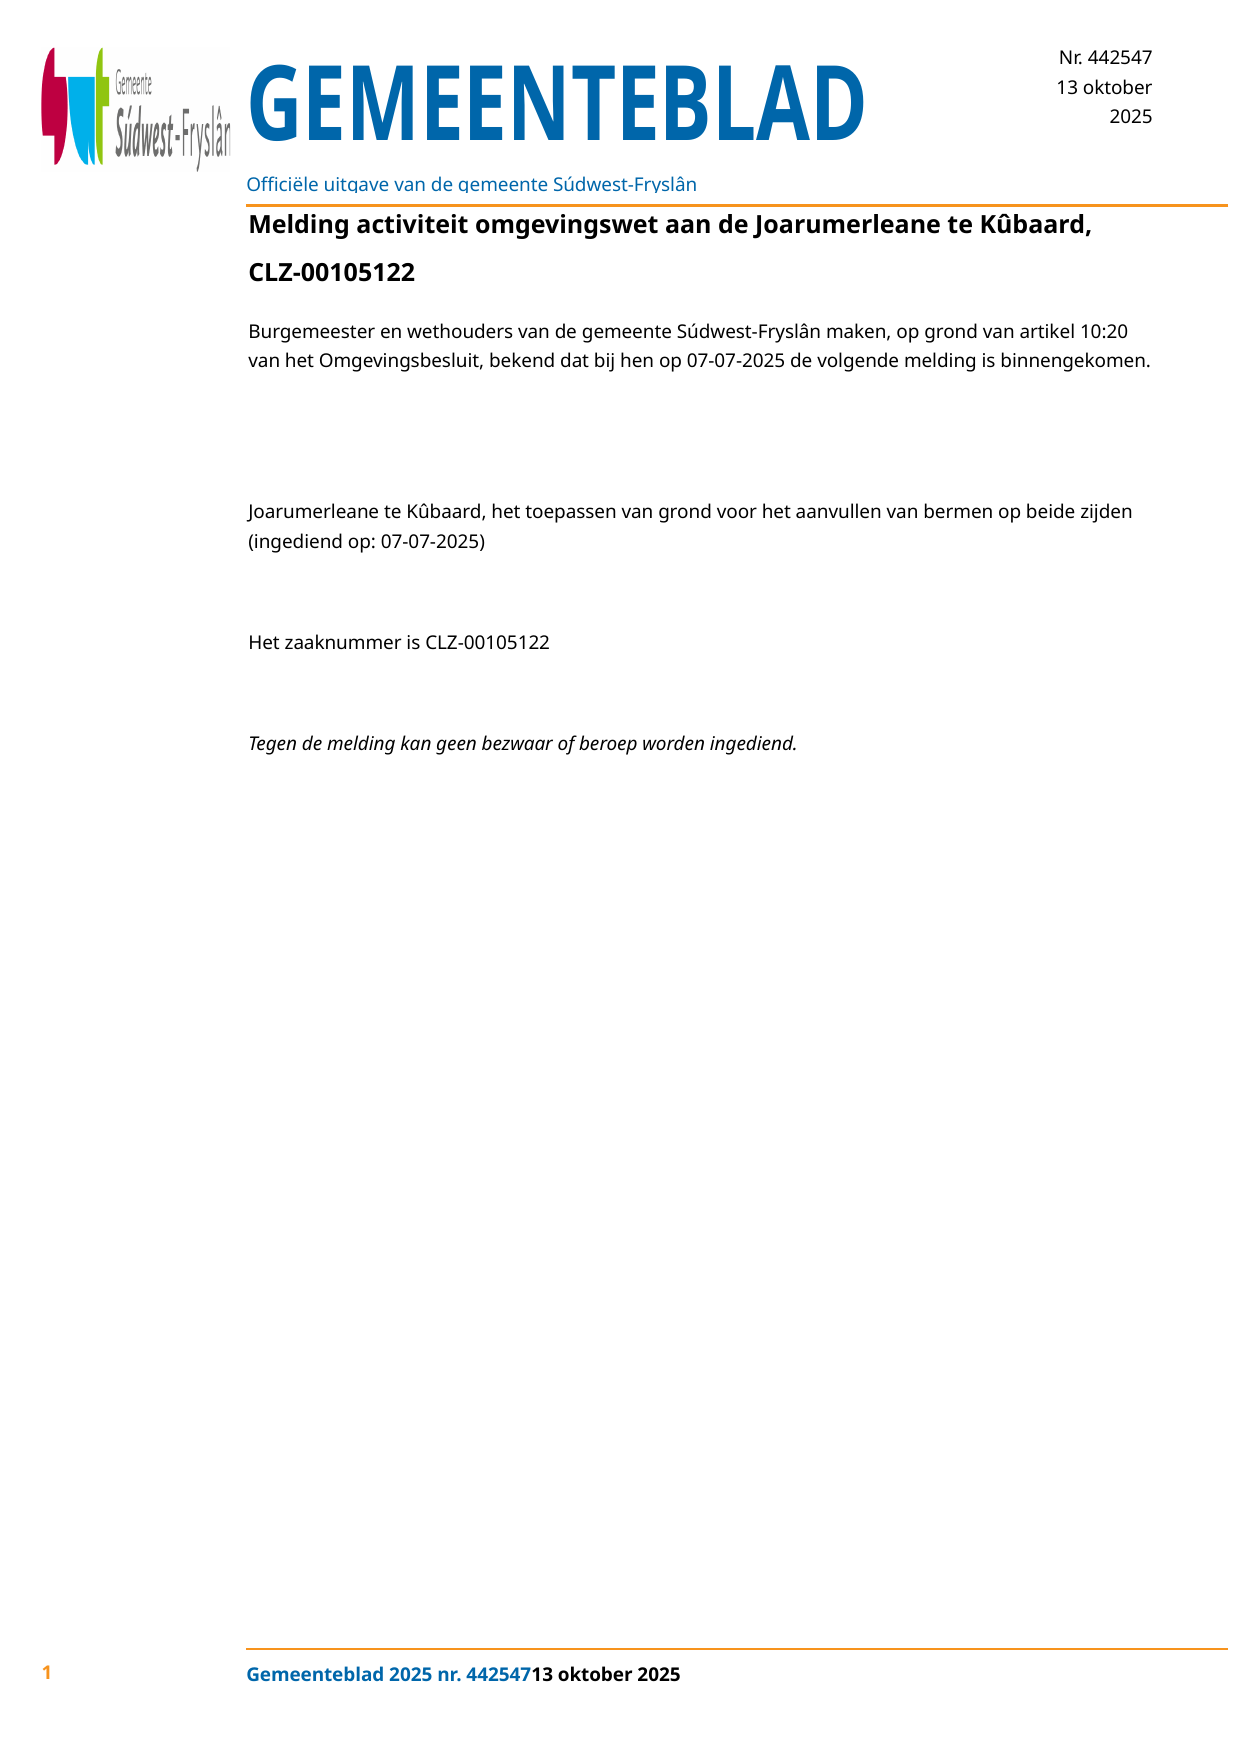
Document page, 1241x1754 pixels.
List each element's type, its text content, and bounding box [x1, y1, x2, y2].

text Joarumerleane te Kûbaard, het toepassen van grond voor het aanvullen van bermen op beide zijden (ingediend op: 07-07-2025) [248, 499, 1152, 554]
picture [41, 47, 231, 172]
text Melding activiteit omgevingswet aan de Joarumerleane te Kûbaard, CLZ-00105122 [248, 207, 1152, 288]
text Burgemeester en wethouders van de gemeente Súdwest-Fryslân maken, op grond van artikel 10:20 van het Omgevingsbesluit, bekend dat bij hen op 07-07-2025 de volgende melding is binnengekomen. [248, 318, 1152, 373]
text Tegen de melding kan geen bezwaar of beroep worden ingediend. [248, 730, 1152, 756]
text Het zaaknummer is CLZ-00105122 [248, 629, 1152, 655]
